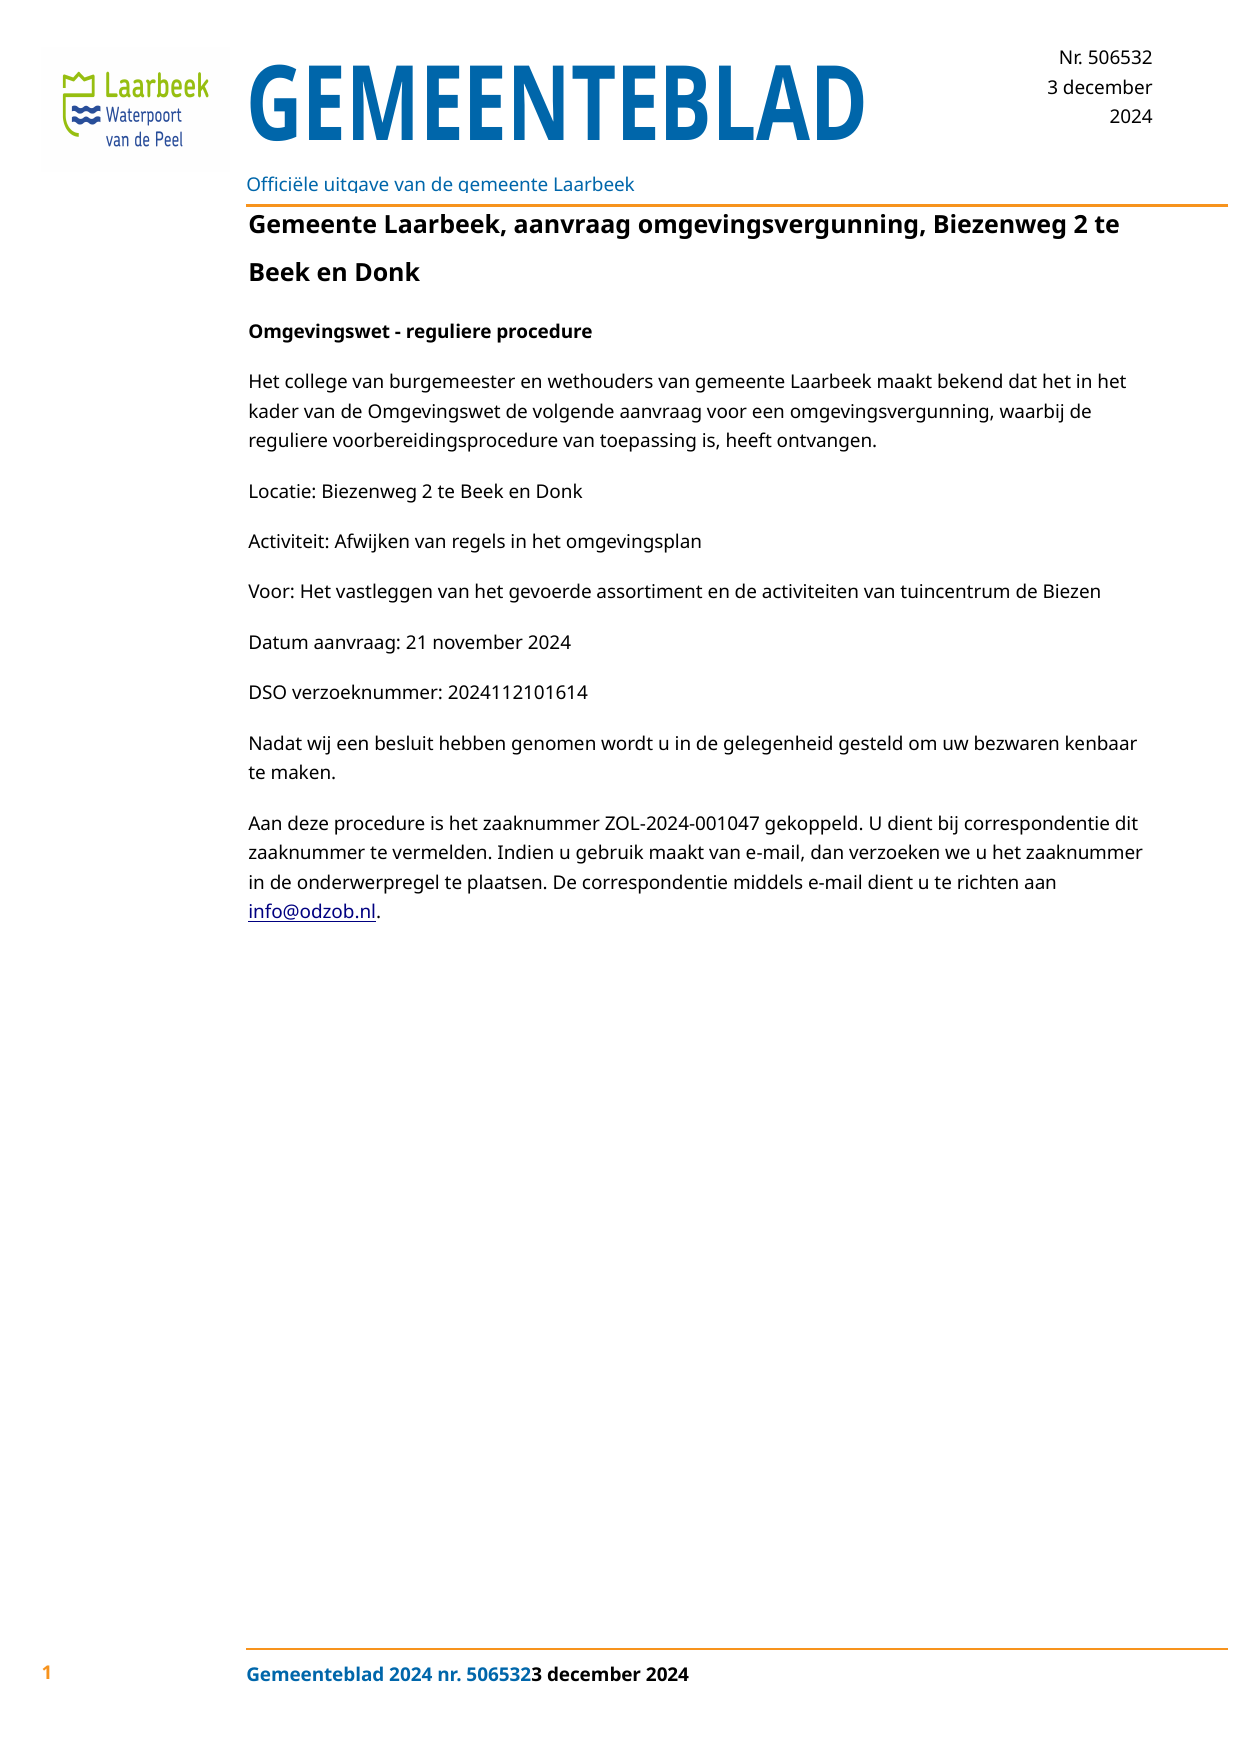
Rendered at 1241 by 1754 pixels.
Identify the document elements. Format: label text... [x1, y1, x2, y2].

text Nadat wij een besluit hebben genomen wordt u in de gelegenheid gesteld om uw bezwaren kenbaar te maken. [248, 730, 1152, 785]
text Locatie: Biezenweg 2 te Beek en Donk [248, 478, 1152, 504]
text DSO verzoeknummer: 2024112101614 [248, 679, 1152, 705]
text Aan deze procedure is het zaaknummer ZOL-2024-001047 gekoppeld. U dient bij correspondentie dit zaaknummer te vermelden. Indien u gebruik maakt van e-mail, dan verzoeken we u het zaaknummer in de onderwerpregel te plaatsen. De correspondentie middels e-mail dient u te richten aan info@odzob.nl. [248, 810, 1152, 924]
picture [41, 47, 231, 172]
text Het college van burgemeester en wethouders van gemeente Laarbeek maakt bekend dat het in het kader van de Omgevingswet de volgende aanvraag voor een omgevingsvergunning, waarbij de reguliere voorbereidingsprocedure van toepassing is, heeft ontvangen. [248, 368, 1152, 453]
text Omgevingswet - reguliere procedure [248, 318, 1152, 344]
text Voor: Het vastleggen van het gevoerde assortiment en de activiteiten van tuincentrum de Biezen [248, 579, 1152, 604]
text Gemeente Laarbeek, aanvraag omgevingsvergunning, Biezenweg 2 te Beek en Donk [248, 207, 1152, 288]
text Activiteit: Afwijken van regels in het omgevingsplan [248, 528, 1152, 554]
text Datum aanvraag: 21 november 2024 [248, 629, 1152, 655]
